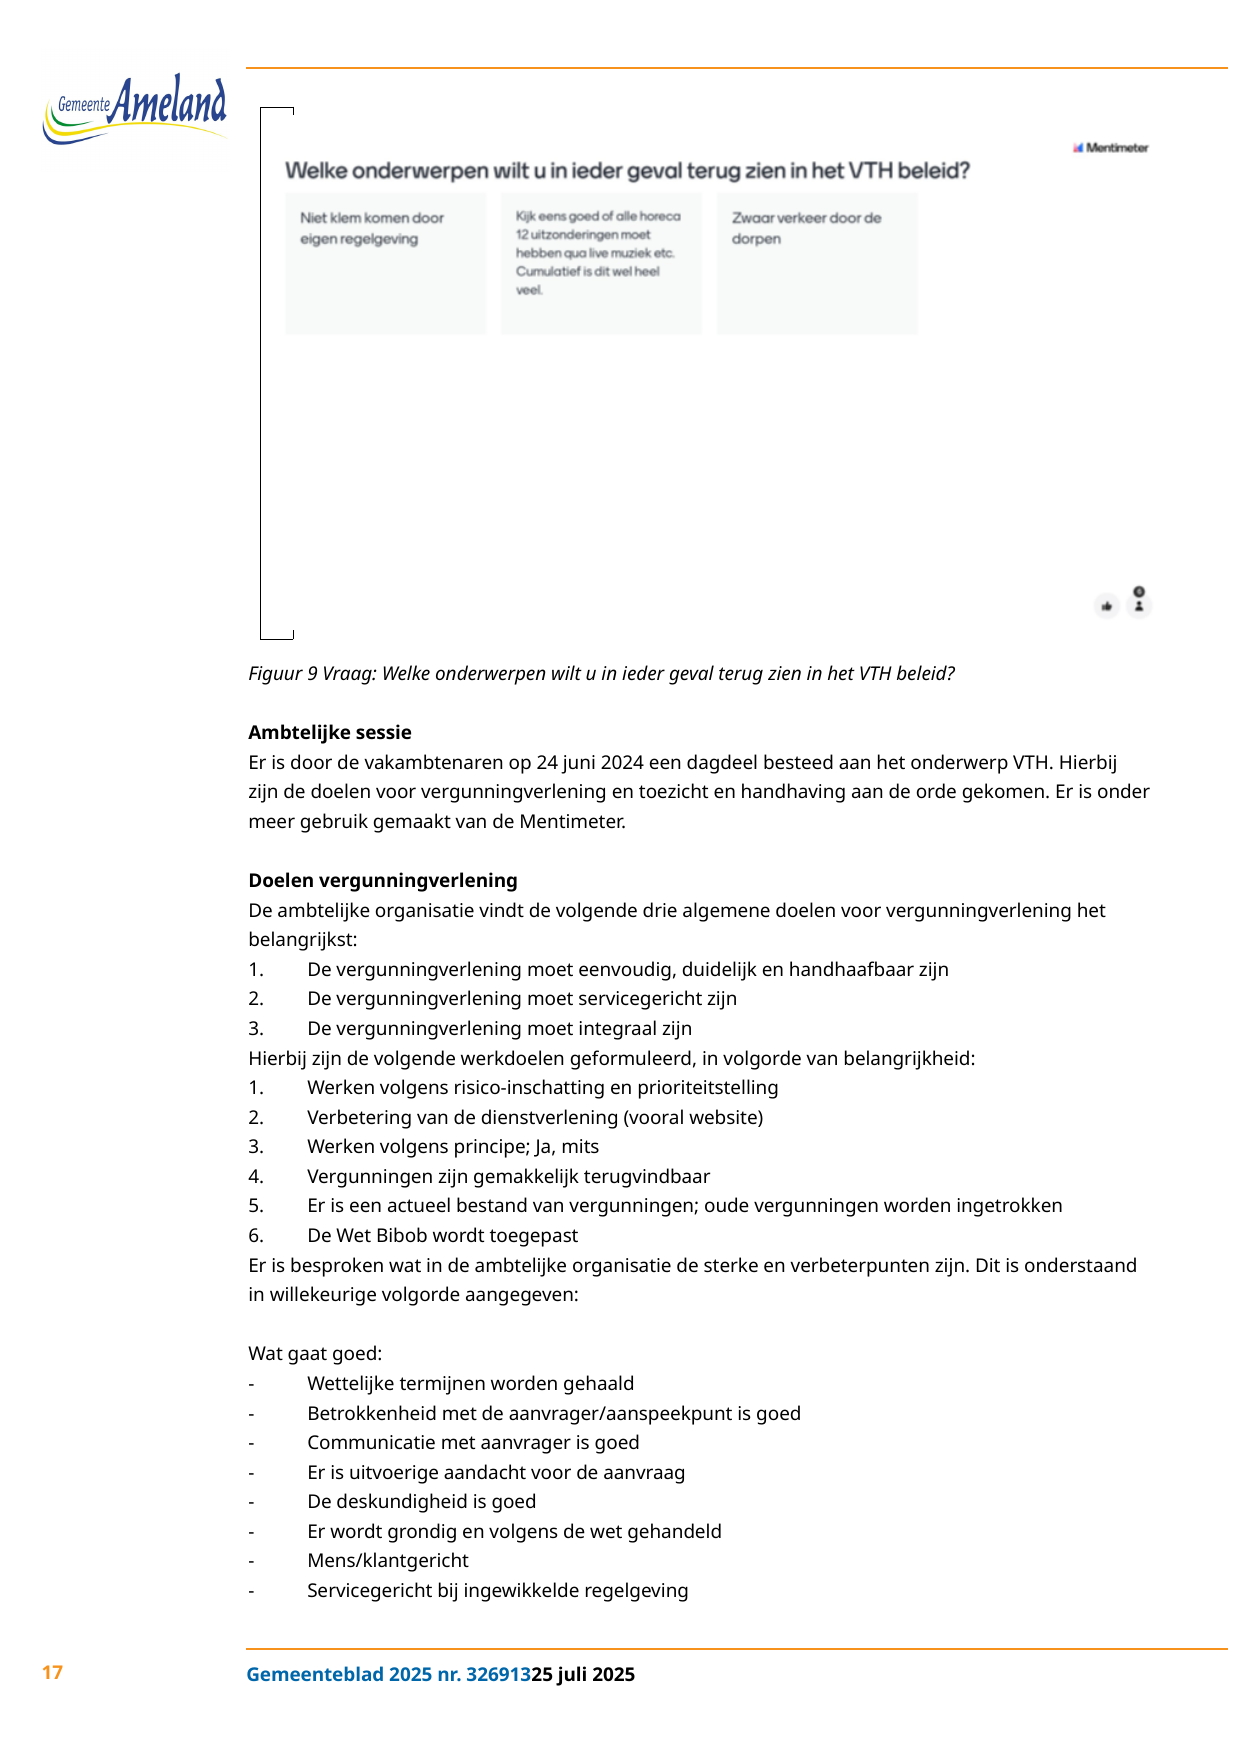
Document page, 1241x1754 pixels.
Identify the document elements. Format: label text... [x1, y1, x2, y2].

list Werken volgens risico-inschatting en prioriteitstelling [248, 1074, 1152, 1100]
list Servicegericht bij ingewikkelde regelgeving [248, 1577, 1152, 1603]
list De deskundigheid is goed [248, 1488, 1152, 1514]
picture [268, 115, 1173, 630]
text Er is besproken wat in de ambtelijke organisatie de sterke en verbeterpunten zijn. Dit is onderstaand in willekeurige volgorde aangegeven: [248, 1252, 1152, 1307]
list De vergunningverlening moet integraal zijn [248, 1015, 1152, 1041]
picture [41, 47, 231, 172]
list Mens/klantgericht [248, 1548, 1152, 1573]
text Wat gaat goed: [248, 1341, 1152, 1366]
list De vergunningverlening moet servicegericht zijn [248, 986, 1152, 1011]
list De vergunningverlening moet eenvoudig, duidelijk en handhaafbaar zijn [248, 956, 1152, 982]
text Figuur 9 Vraag: Welke onderwerpen wilt u in ieder geval terug zien in het VTH beleid? [248, 660, 1152, 686]
text Hierbij zijn de volgende werkdoelen geformuleerd, in volgorde van belangrijkheid: [248, 1045, 1152, 1071]
text Er is door de vakambtenaren op 24 juni 2024 een dagdeel besteed aan het onderwerp VTH. Hierbij zijn de doelen voor vergunningverlening en toezicht en handhaving aan de orde gekomen. Er is onder meer gebruik gemaakt van de Mentimeter. [248, 749, 1152, 834]
list Er wordt grondig en volgens de wet gehandeld [248, 1518, 1152, 1544]
list Wettelijke termijnen worden gehaald [248, 1370, 1152, 1396]
list Er is uitvoerige aandacht voor de aanvraag [248, 1459, 1152, 1485]
list Betrokkenheid met de aanvrager/aanspeekpunt is goed [248, 1400, 1152, 1426]
list Er is een actueel bestand van vergunningen; oude vergunningen worden ingetrokken [248, 1193, 1152, 1218]
list De Wet Bibob wordt toegepast [248, 1222, 1152, 1248]
list Communicatie met aanvrager is goed [248, 1429, 1152, 1455]
list Vergunningen zijn gemakkelijk terugvindbaar [248, 1163, 1152, 1189]
text De ambtelijke organisatie vindt de volgende drie algemene doelen voor vergunningverlening het belangrijkst: [248, 897, 1152, 952]
list Werken volgens principe; Ja, mits [248, 1133, 1152, 1159]
text Ambtelijke sessie [248, 719, 1152, 745]
list Verbetering van de dienstverlening (vooral website) [248, 1104, 1152, 1130]
text Doelen vergunningverlening [248, 867, 1152, 893]
